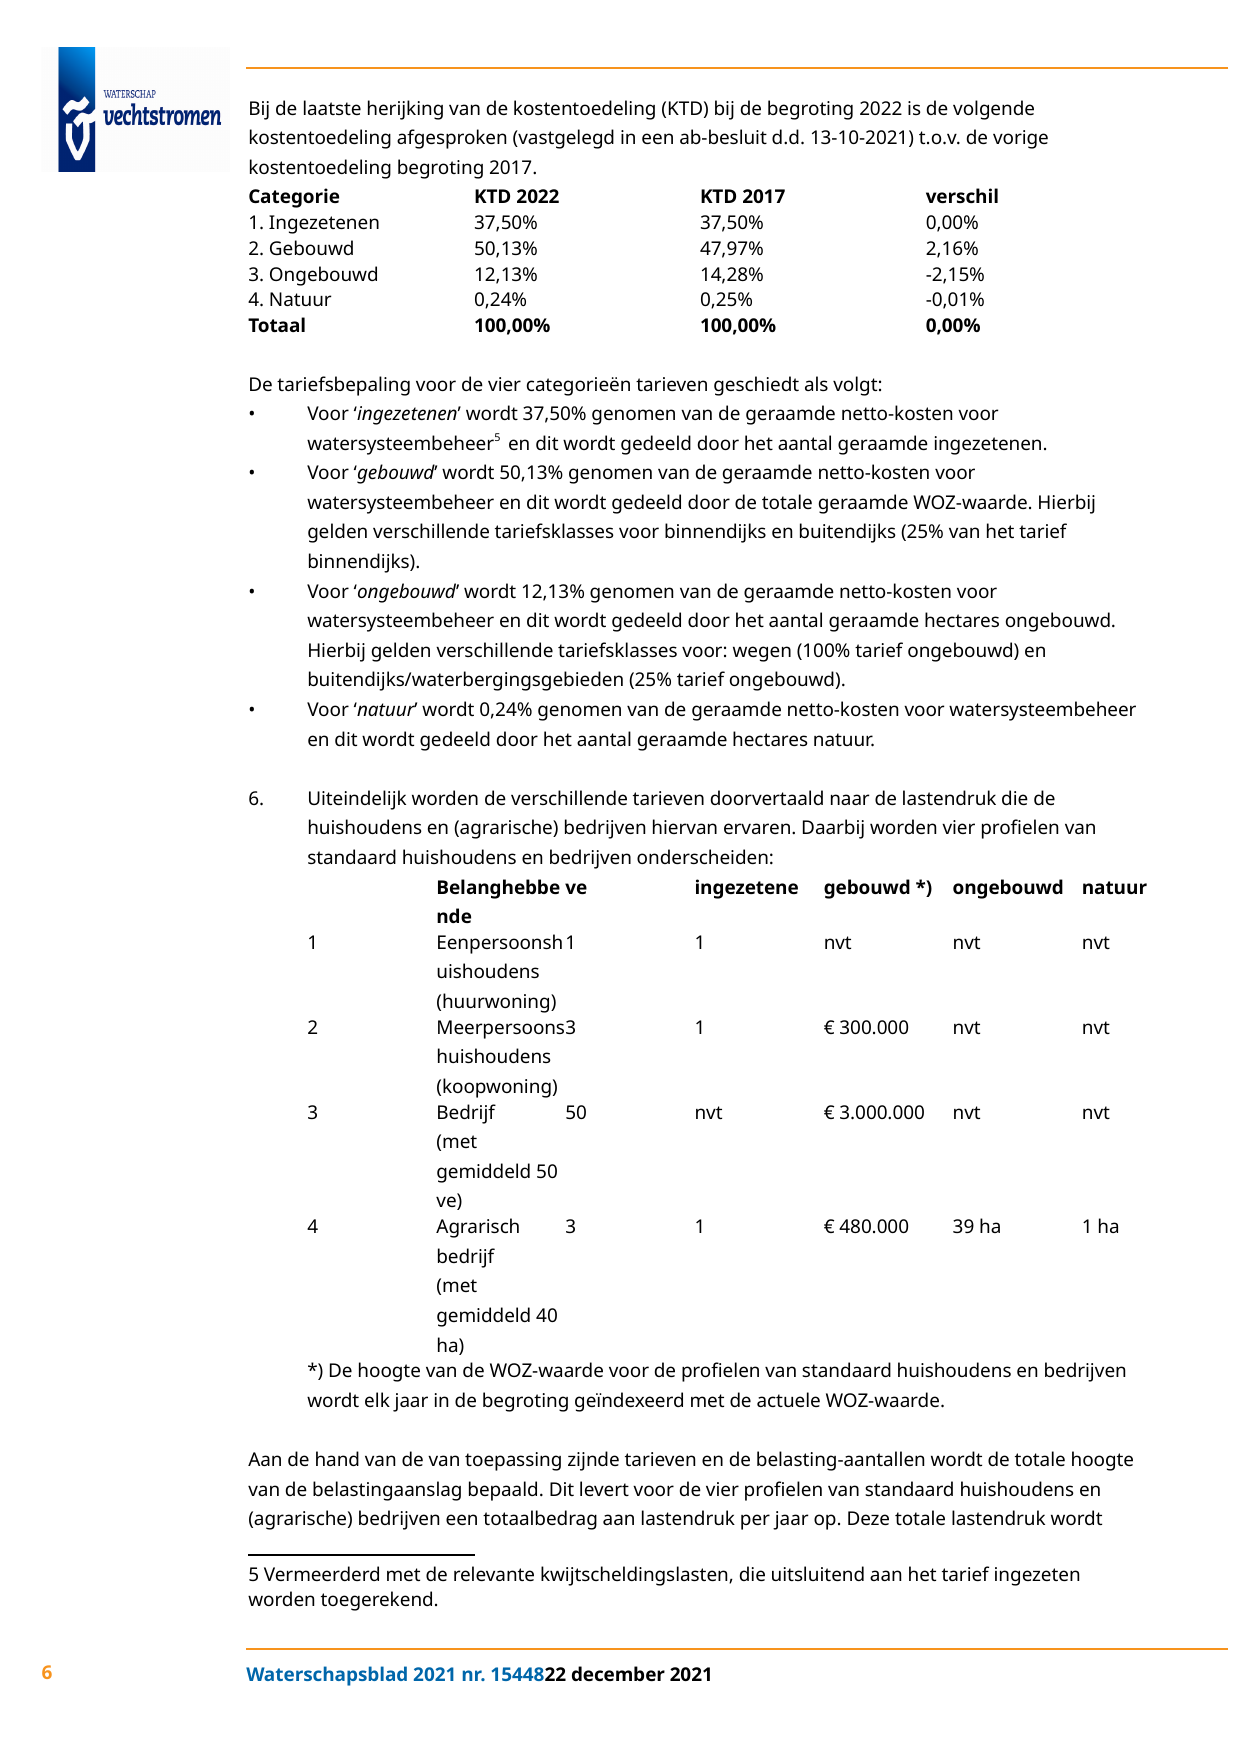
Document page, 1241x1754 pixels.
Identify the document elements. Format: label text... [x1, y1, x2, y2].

table_cell 47,97% [700, 235, 926, 261]
table_cell nvt [953, 1014, 1082, 1099]
table_cell Meerpersoonshuishoudens (koopwoning) [436, 1014, 565, 1099]
table_cell 1 [694, 1214, 823, 1357]
table_cell 100,00% [474, 312, 700, 338]
table_cell nvt [1082, 1014, 1211, 1099]
list Voor ‘ongebouwd’ wordt 12,13% genomen van de geraamde netto-kosten voor watersysteembeheer en dit wordt gedeeld door het aantal geraamde hectares ongebouwd. Hierbij gelden verschillende tariefsklasses voor: wegen (100% tarief ongebouwd) en buitendijks/waterbergingsgebieden (25% tarief ongebouwd). [248, 578, 1152, 692]
table_cell 2 [307, 1014, 436, 1099]
table_cell 2. Gebouwd [248, 235, 474, 261]
text De tariefsbepaling voor de vier categorieën tarieven geschiedt als volgt: [248, 371, 1152, 397]
picture [41, 47, 231, 172]
list Uiteindelijk worden de verschillende tarieven doorvertaald naar de lastendruk die de huishoudens en (agrarische) bedrijven hiervan ervaren. Daarbij worden vier profielen van standaard huishoudens en bedrijven onderscheiden: [248, 785, 1152, 870]
table_header KTD 2017 [700, 184, 926, 209]
table_header verschil [926, 184, 1152, 209]
table_cell 0,00% [926, 209, 1152, 235]
list Voor ‘natuur’ wordt 0,24% genomen van de geraamde netto-kosten voor watersysteembeheer en dit wordt gedeeld door het aantal geraamde hectares natuur. [248, 696, 1152, 752]
table_cell € 480.000 [824, 1214, 952, 1357]
table_cell 39 ha [953, 1214, 1082, 1357]
table_header KTD 2022 [474, 184, 700, 209]
table_cell 1 [565, 929, 694, 1014]
table_cell 3 [307, 1099, 436, 1213]
table_header ingezetene [694, 874, 823, 929]
table_cell Agrarisch bedrijf (met gemiddeld 40 ha) [436, 1214, 565, 1357]
table_cell 37,50% [700, 209, 926, 235]
table_cell € 300.000 [824, 1014, 952, 1099]
table_header Categorie [248, 184, 474, 209]
table_cell 0,00% [926, 312, 1152, 338]
table_cell nvt [694, 1099, 823, 1213]
table_cell -2,15% [926, 261, 1152, 287]
table_cell 50,13% [474, 235, 700, 261]
table_cell nvt [953, 1099, 1082, 1213]
table_header Belanghebbende [436, 874, 565, 929]
table_cell 1 [307, 929, 436, 1014]
table_header ve [565, 874, 694, 929]
table_header natuur [1082, 874, 1211, 929]
table_cell 1. Ingezetenen [248, 209, 474, 235]
table_cell 3 [565, 1214, 694, 1357]
table_cell Eenpersoonshuishoudens (huurwoning) [436, 929, 565, 1014]
table_cell 1 [694, 929, 823, 1014]
text Bij de laatste herijking van de kostentoedeling (KTD) bij de begroting 2022 is de volgende kostentoedeling afgesproken (vastgelegd in een ab-besluit d.d. 13-10-2021) t.o.v. de vorige kostentoedeling begroting 2017. [248, 95, 1152, 180]
table_header ongebouwd [953, 874, 1082, 929]
table_cell 4. Natuur [248, 287, 474, 312]
table_header [307, 874, 436, 929]
table_cell 1 [694, 1014, 823, 1099]
table_cell 4 [307, 1214, 436, 1357]
table_cell 50 [565, 1099, 694, 1213]
list *) De hoogte van de WOZ-waarde voor de profielen van standaard huishoudens en bedrijven wordt elk jaar in de begroting geïndexeerd met de actuele WOZ-waarde. [248, 1358, 1152, 1413]
table_cell nvt [1082, 1099, 1211, 1213]
table_cell nvt [1082, 929, 1211, 1014]
table_cell 3 [565, 1014, 694, 1099]
table_cell nvt [824, 929, 952, 1014]
table_cell € 3.000.000 [824, 1099, 952, 1213]
list Voor ‘ingezetenen’ wordt 37,50% genomen van de geraamde netto-kosten voor watersysteembeheer en dit wordt gedeeld door het aantal geraamde ingezetenen. [248, 400, 1152, 456]
table_cell Totaal [248, 312, 474, 338]
table_cell Bedrijf (met gemiddeld 50 ve) [436, 1099, 565, 1213]
table_header gebouwd *) [824, 874, 952, 929]
table_cell -0,01% [926, 287, 1152, 312]
table_cell 2,16% [926, 235, 1152, 261]
list Voor ‘gebouwd’ wordt 50,13% genomen van de geraamde netto-kosten voor watersysteembeheer en dit wordt gedeeld door de totale geraamde WOZ-waarde. Hierbij gelden verschillende tariefsklasses voor binnendijks en buitendijks (25% van het tarief binnendijks). [248, 459, 1152, 574]
table_cell 0,25% [700, 287, 926, 312]
table_cell 12,13% [474, 261, 700, 287]
table_cell 100,00% [700, 312, 926, 338]
table_cell 37,50% [474, 209, 700, 235]
table_cell 14,28% [700, 261, 926, 287]
table_cell 1 ha [1082, 1214, 1211, 1357]
table_cell nvt [953, 929, 1082, 1014]
list Vermeerderd met de relevante kwijtscheldingslasten, die uitsluitend aan het tarief ingezeten worden toegerekend. [248, 1561, 1152, 1612]
table_cell 3. Ongebouwd [248, 261, 474, 287]
table_cell 0,24% [474, 287, 700, 312]
text Aan de hand van de van toepassing zijnde tarieven en de belasting-aantallen wordt de totale hoogte van de belastingaanslag bepaald. Dit levert voor de vier profielen van standaard huishoudens en (agrarische) bedrijven een totaalbedrag aan lastendruk per jaar op. Deze totale lastendruk wordt [248, 1446, 1152, 1531]
